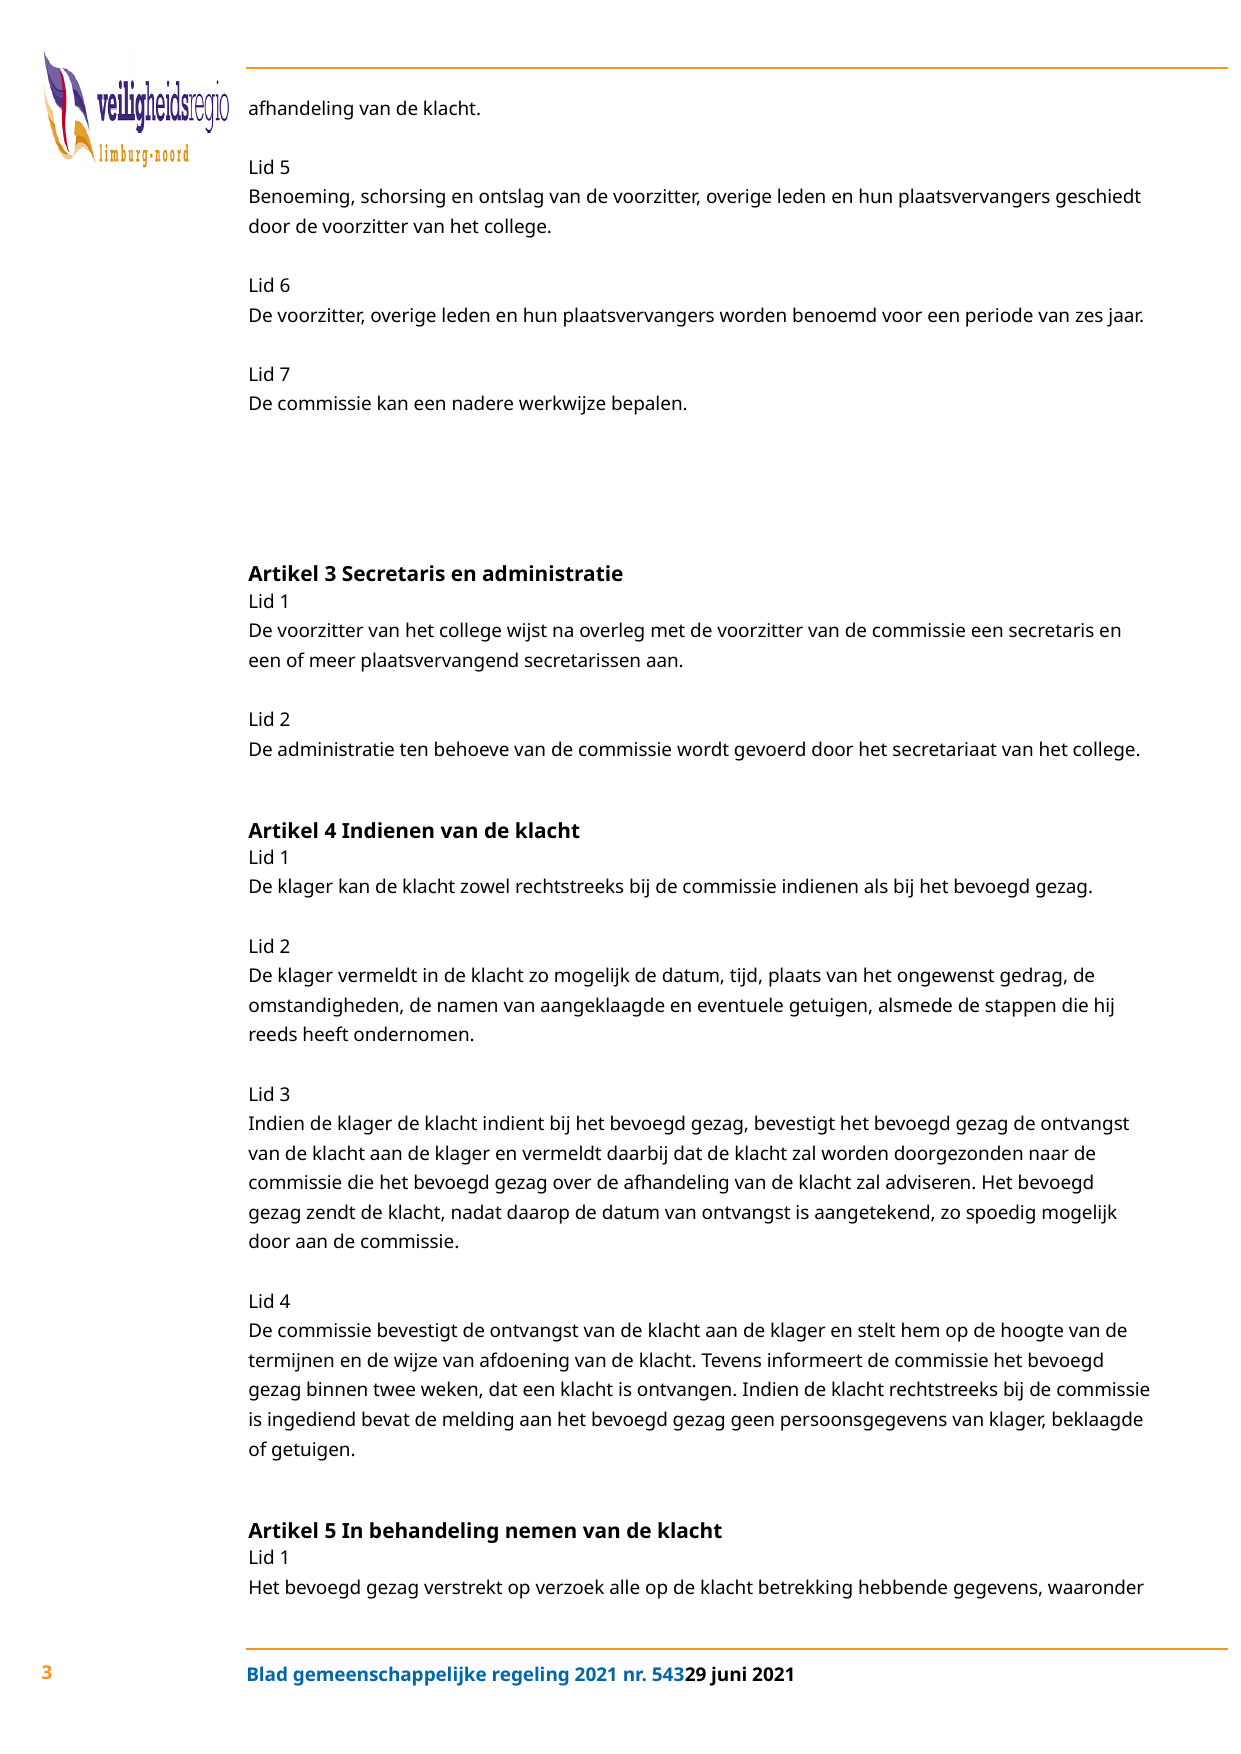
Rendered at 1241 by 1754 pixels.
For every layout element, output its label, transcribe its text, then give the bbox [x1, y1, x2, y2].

text Lid 1 [248, 1544, 1152, 1570]
text Lid 2 [248, 933, 1152, 959]
text Lid 4 [248, 1288, 1152, 1314]
text De klager vermeldt in de klacht zo mogelijk de datum, tijd, plaats van het ongewenst gedrag, de omstandigheden, de namen van aangeklaagde en eventuele getuigen, alsmede de stappen die hij reeds heeft ondernomen. [248, 962, 1152, 1047]
text Lid 5 [248, 154, 1152, 180]
text afhandeling van de klacht. [248, 95, 1152, 121]
text Indien de klager de klacht indient bij het bevoegd gezag, bevestigt het bevoegd gezag de ontvangst van de klacht aan de klager en vermeldt daarbij dat de klacht zal worden doorgezonden naar de commissie die het bevoegd gezag over de afhandeling van de klacht zal adviseren. Het bevoegd gezag zendt de klacht, nadat daarop de datum van ontvangst is aangetekend, zo spoedig mogelijk door aan de commissie. [248, 1110, 1152, 1254]
text Lid 7 [248, 361, 1152, 387]
picture [41, 47, 231, 172]
text De voorzitter, overige leden en hun plaatsvervangers worden benoemd voor een periode van zes jaar. [248, 302, 1152, 328]
text De commissie kan een nadere werkwijze bepalen. [248, 391, 1152, 416]
text De commissie bevestigt de ontvangst van de klacht aan de klager en stelt hem op de hoogte van de termijnen en de wijze van afdoening van de klacht. Tevens informeert de commissie het bevoegd gezag binnen twee weken, dat een klacht is ontvangen. Indien de klacht rechtstreeks bij de commissie is ingediend bevat de melding aan het bevoegd gezag geen persoonsgegevens van klager, beklaagde of getuigen. [248, 1317, 1152, 1462]
text Benoeming, schorsing en ontslag van de voorzitter, overige leden en hun plaatsvervangers geschiedt door de voorzitter van het college. [248, 183, 1152, 239]
text Lid 2 [248, 706, 1152, 732]
text Artikel 4 Indienen van de klacht [248, 816, 1152, 844]
text De administratie ten behoeve van de commissie wordt gevoerd door het secretariaat van het college. [248, 736, 1152, 761]
text Artikel 5 In behandeling nemen van de klacht [248, 1516, 1152, 1544]
text Het bevoegd gezag verstrekt op verzoek alle op de klacht betrekking hebbende gegevens, waaronder [248, 1574, 1152, 1599]
text Lid 1 [248, 588, 1152, 613]
text Lid 3 [248, 1081, 1152, 1107]
text De voorzitter van het college wijst na overleg met de voorzitter van de commissie een secretaris en een of meer plaatsvervangend secretarissen aan. [248, 617, 1152, 673]
text Lid 6 [248, 272, 1152, 298]
text De klager kan de klacht zowel rechtstreeks bij de commissie indienen als bij het bevoegd gezag. [248, 874, 1152, 899]
text Lid 1 [248, 844, 1152, 870]
text Artikel 3 Secretaris en administratie [248, 559, 1152, 588]
